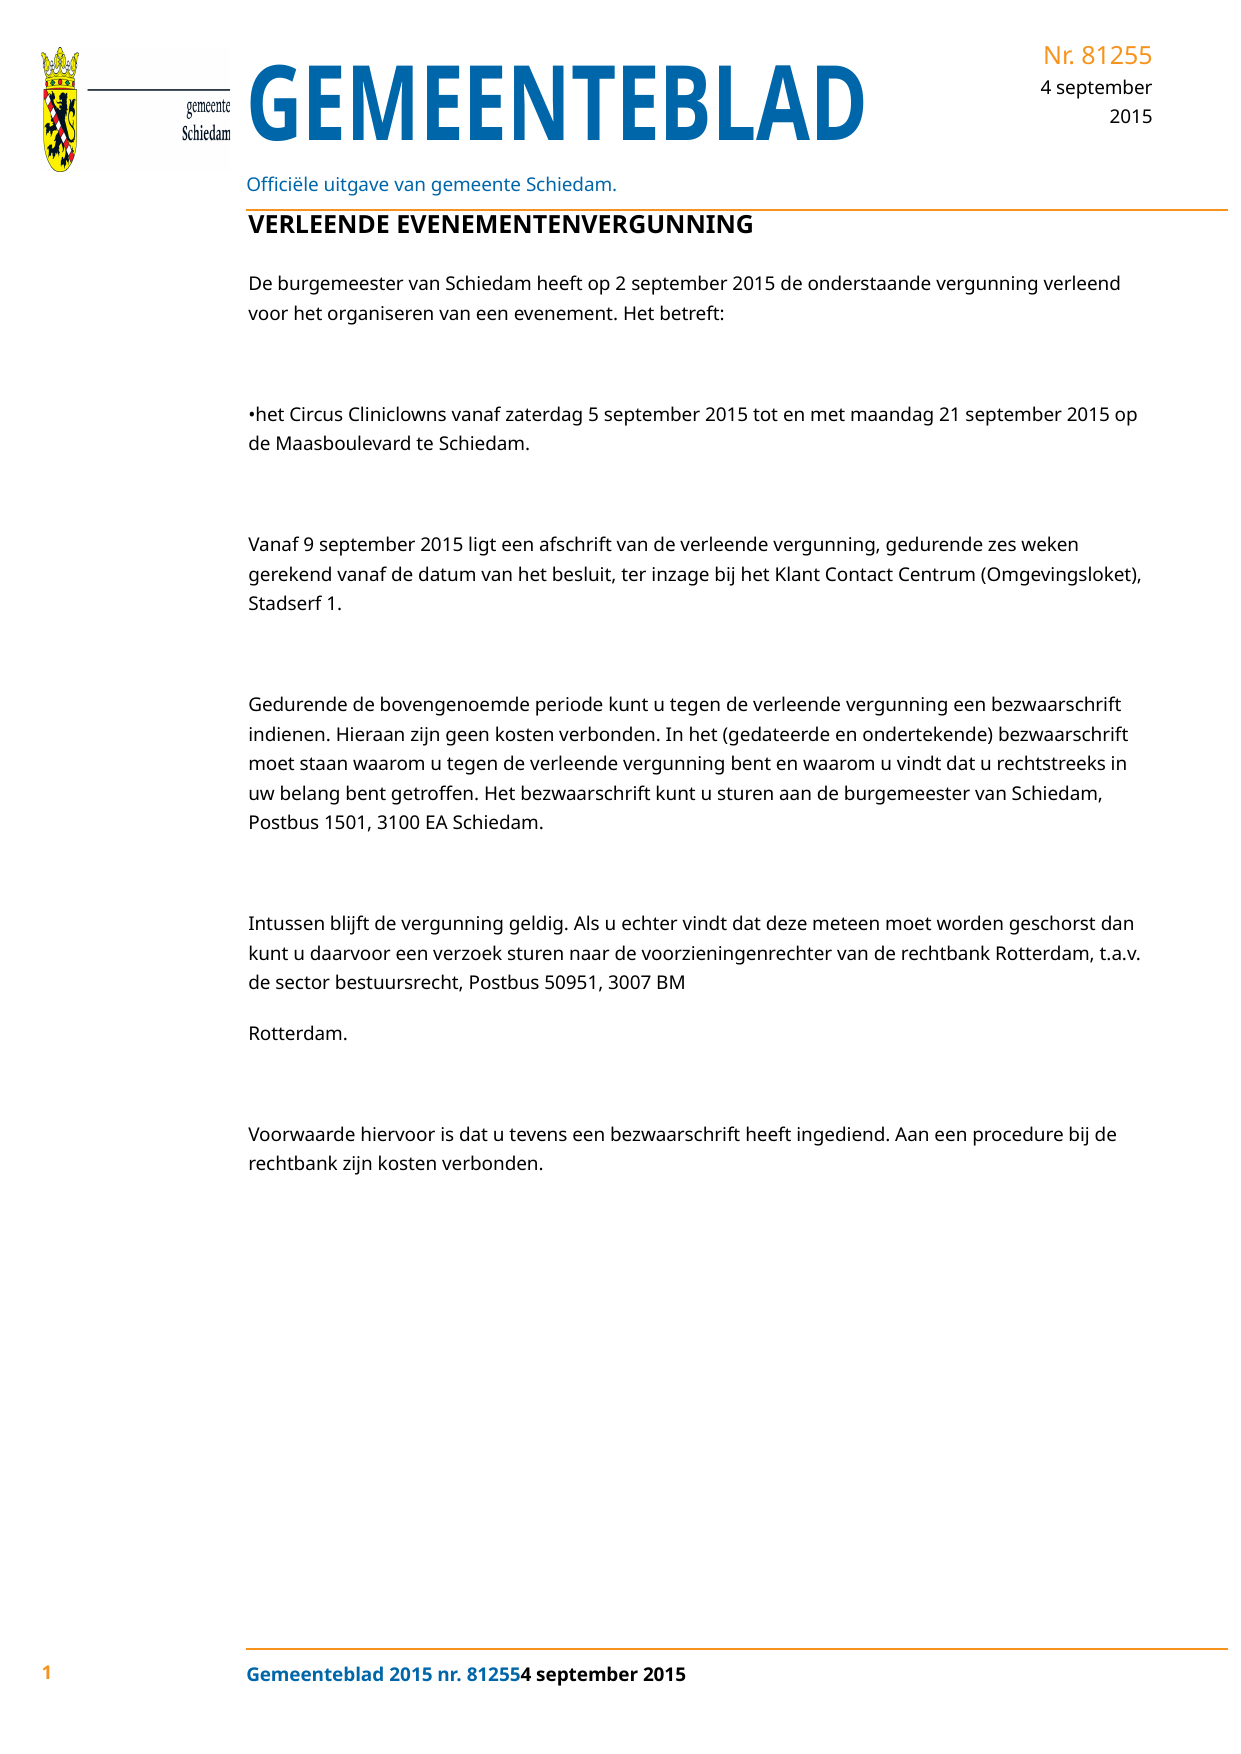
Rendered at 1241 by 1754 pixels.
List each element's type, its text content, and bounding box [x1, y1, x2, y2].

text Voorwaarde hiervoor is dat u tevens een bezwaarschrift heeft ingediend. Aan een procedure bij de rechtbank zijn kosten verbonden. [248, 1121, 1152, 1176]
text Gedurende de bovengenoemde periode kunt u tegen de verleende vergunning een bezwaarschrift indienen. Hieraan zijn geen kosten verbonden. In het (gedateerde en ondertekende) bezwaarschrift moet staan waarom u tegen de verleende vergunning bent en waarom u vindt dat u rechtstreeks in uw belang bent getroffen. Het bezwaarschrift kunt u sturen aan de burgemeester van Schiedam, Postbus 1501, 3100 EA Schiedam. [248, 691, 1152, 835]
text De burgemeester van Schiedam heeft op 2 september 2015 de onderstaande vergunning verleend voor het organiseren van een evenement. Het betreft: [248, 270, 1152, 326]
text Vanaf 9 september 2015 ligt een afschrift van de verleende vergunning, gedurende zes weken gerekend vanaf de datum van het besluit, ter inzage bij het Klant Contact Centrum (Omgevingsloket), Stadserf 1. [248, 531, 1152, 616]
picture [41, 47, 231, 172]
text Rotterdam. [248, 1020, 1152, 1046]
text •het Circus Cliniclowns vanaf zaterdag 5 september 2015 tot en met maandag 21 september 2015 op de Maasboulevard te Schiedam. [248, 401, 1152, 456]
text Intussen blijft de vergunning geldig. Als u echter vindt dat deze meteen moet worden geschorst dan kunt u daarvoor een verzoek sturen naar de voorzieningenrechter van de rechtbank Rotterdam, t.a.v. de sector bestuursrecht, Postbus 50951, 3007 BM [248, 910, 1152, 995]
text VERLEENDE EVENEMENTENVERGUNNING [248, 211, 1152, 241]
